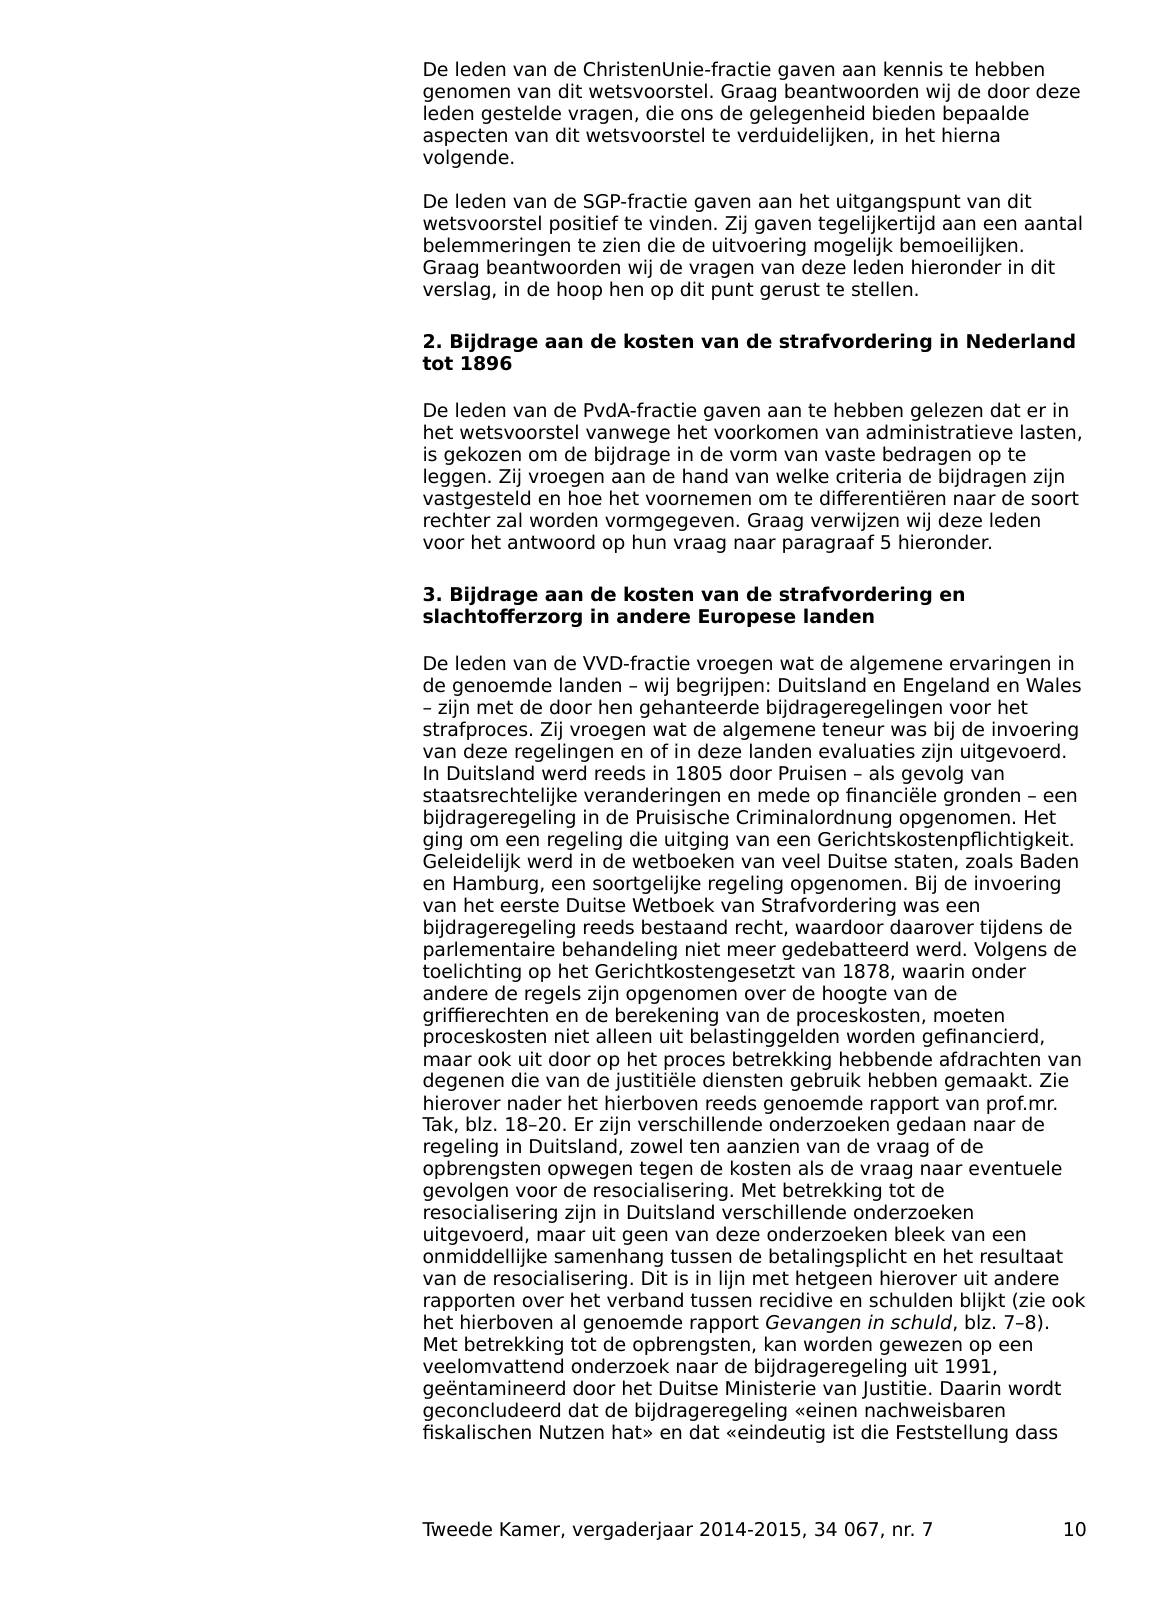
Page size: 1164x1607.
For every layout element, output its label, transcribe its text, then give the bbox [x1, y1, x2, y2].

text De leden van de SGP-fractie gaven aan het uitgangspunt van dit wetsvoorstel positief te vinden. Zij gaven tegelijkertijd aan een aantal belemmeringen te zien die de uitvoering mogelijk bemoeilijken. Graag beantwoorden wij de vragen van deze leden hieronder in dit verslag, in de hoop hen op dit punt gerust te stellen. [422, 191, 1087, 301]
text De leden van de VVD-fractie vroegen wat de algemene ervaringen in de genoemde landen – wij begrijpen: Duitsland en Engeland en Wales – zijn met de door hen gehanteerde bijdrageregelingen voor het strafproces. Zij vroegen wat de algemene teneur was bij de invoering van deze regelingen en of in deze landen evaluaties zijn uitgevoerd. [422, 653, 1087, 763]
text De leden van de PvdA-fractie gaven aan te hebben gelezen dat er in het wetsvoorstel vanwege het voorkomen van administratieve lasten, is gekozen om de bijdrage in de vorm van vaste bedragen op te leggen. Zij vroegen aan de hand van welke criteria de bijdragen zijn vastgesteld en hoe het voornemen om te differentiëren naar de soort rechter zal worden vormgegeven. Graag verwijzen wij deze leden voor het antwoord op hun vraag naar paragraaf 5 hieronder. [422, 400, 1087, 554]
text De leden van de ChristenUnie-fractie gaven aan kennis te hebben genomen van dit wetsvoorstel. Graag beantwoorden wij de door deze leden gestelde vragen, die ons de gelegenheid bieden bepaalde aspecten van dit wetsvoorstel te verduidelijken, in het hierna volgende. [422, 59, 1087, 169]
subtitle 3. Bijdrage aan de kosten van de strafvordering en slachtofferzorg in andere Europese landen [422, 584, 1087, 628]
subtitle 2. Bijdrage aan de kosten van de strafvordering in Nederland tot 1896 [422, 331, 1087, 375]
text In Duitsland werd reeds in 1805 door Pruisen – als gevolg van staatsrechtelijke veranderingen en mede op financiële gronden – een bijdrageregeling in de Pruisische Criminalordnung opgenomen. Het ging om een regeling die uitging van een Gerichtskostenpflichtigkeit. Geleidelijk werd in de wetboeken van veel Duitse staten, zoals Baden en Hamburg, een soortgelijke regeling opgenomen. Bij de invoering van het eerste Duitse Wetboek van Strafvordering was een bijdrageregeling reeds bestaand recht, waardoor daarover tijdens de parlementaire behandeling niet meer gedebatteerd werd. Volgens de toelichting op het Gerichtkostengesetzt van 1878, waarin onder andere de regels zijn opgenomen over de hoogte van de griffierechten en de berekening van de proceskosten, moeten proceskosten niet alleen uit belastinggelden worden gefinancierd, maar ook uit door op het proces betrekking hebbende afdrachten van degenen die van de justitiële diensten gebruik hebben gemaakt. Zie hierover nader het hierboven reeds genoemde rapport van prof.mr. Tak, blz. 18–20. Er zijn verschillende onderzoeken gedaan naar de regeling in Duitsland, zowel ten aanzien van de vraag of de opbrengsten opwegen tegen de kosten als de vraag naar eventuele gevolgen voor de resocialisering. Met betrekking tot de resocialisering zijn in Duitsland verschillende onderzoeken uitgevoerd, maar uit geen van deze onderzoeken bleek van een onmiddellijke samenhang tussen de betalingsplicht en het resultaat van de resocialisering. Dit is in lijn met hetgeen hierover uit andere rapporten over het verband tussen recidive en schulden blijkt (zie ook het hierboven al genoemde rapport Gevangen in schuld, blz. 7–8). Met betrekking tot de opbrengsten, kan worden gewezen op een veelomvattend onderzoek naar de bijdrageregeling uit 1991, geëntamineerd door het Duitse Ministerie van Justitie. Daarin wordt geconcludeerd dat de bijdrageregeling «einen nachweisbaren fiskalischen Nutzen hat» en dat «eindeutig ist die Feststellung dass [422, 763, 1087, 1444]
